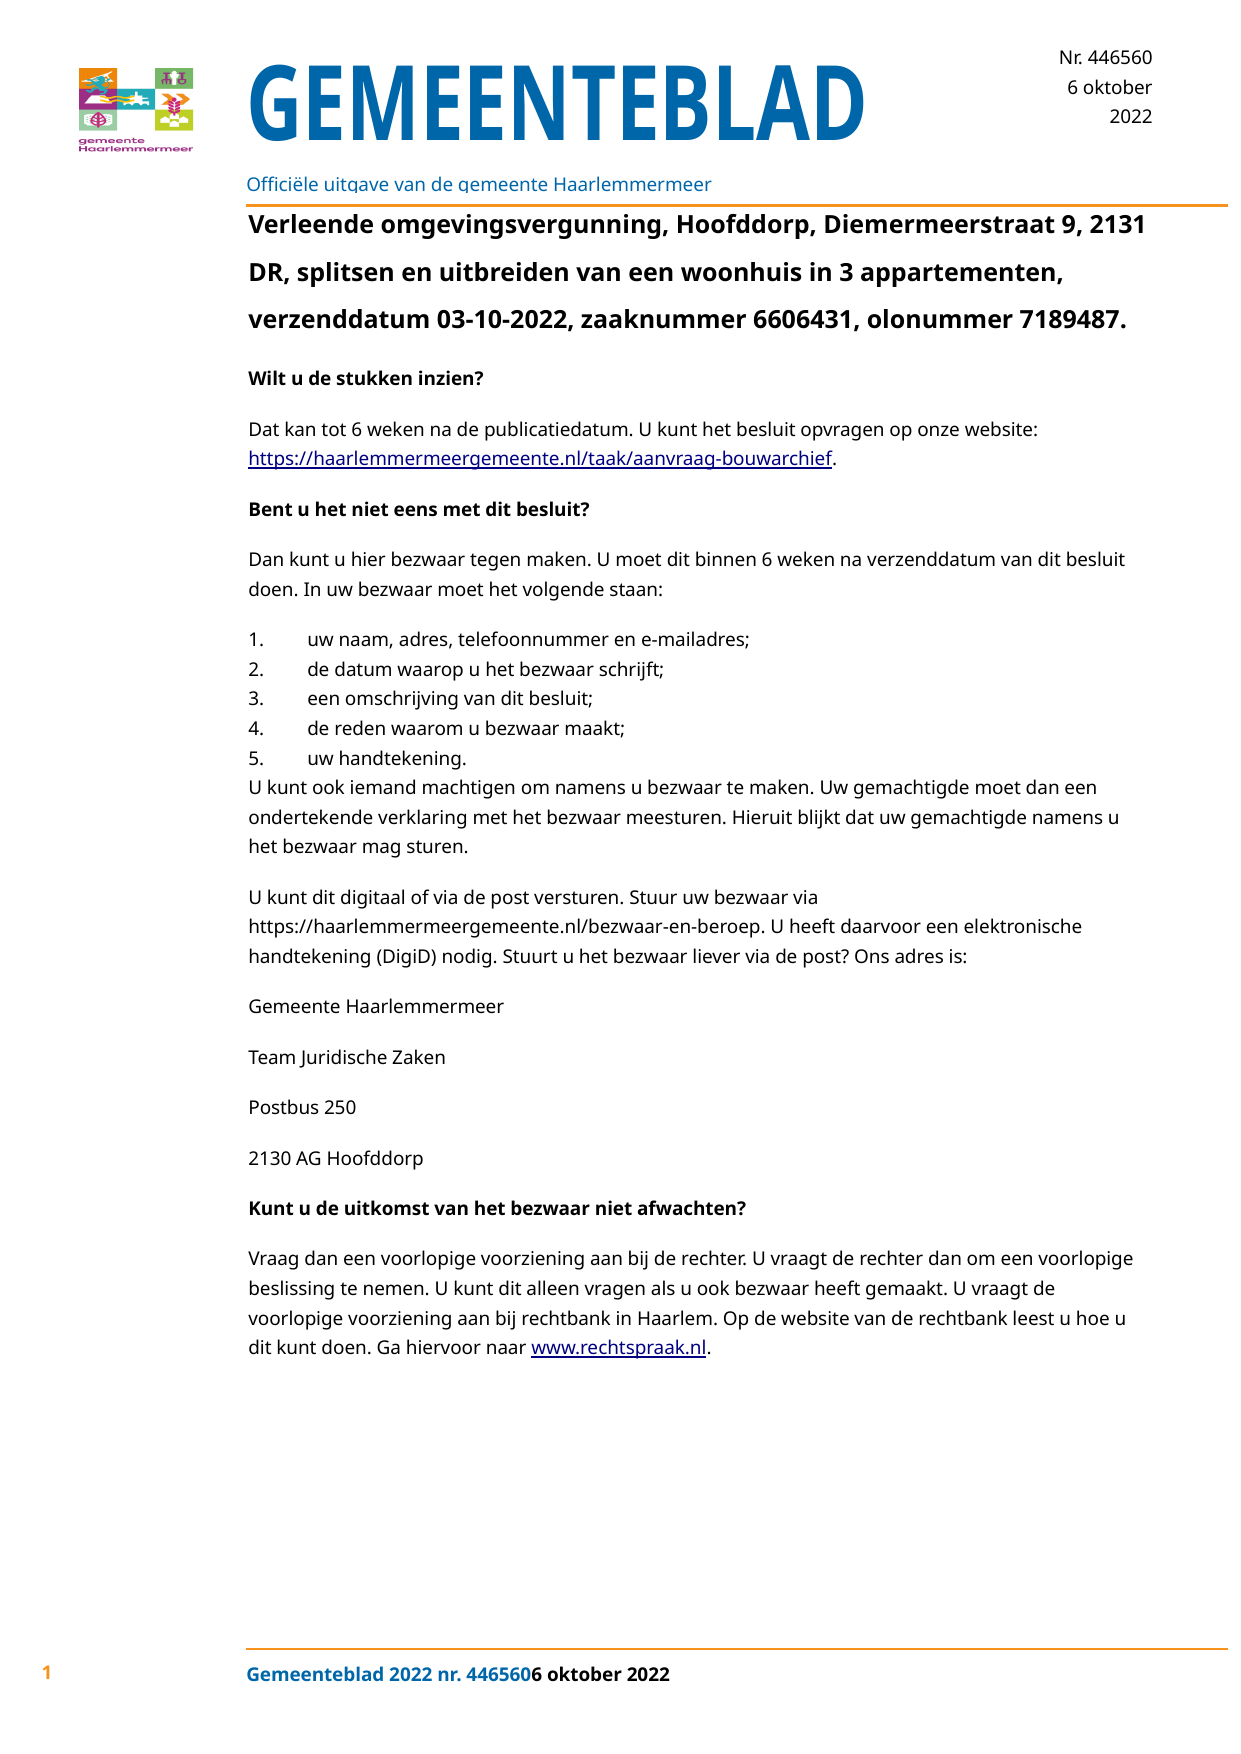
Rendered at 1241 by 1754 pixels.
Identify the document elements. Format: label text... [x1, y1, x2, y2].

text Wilt u de stukken inzien? [248, 366, 1152, 391]
text Verleende omgevingsvergunning, Hoofddorp, Diemermeerstraat 9, 2131 DR, splitsen en uitbreiden van een woonhuis in 3 appartementen, verzenddatum 03-10-2022, zaaknummer 6606431, olonummer 7189487. [248, 207, 1152, 336]
picture [41, 47, 231, 172]
list uw handtekening. [248, 745, 1152, 770]
text Gemeente Haarlemmermeer [248, 993, 1152, 1019]
text Postbus 250 [248, 1094, 1152, 1120]
text Dat kan tot 6 weken na de publicatiedatum. U kunt het besluit opvragen op onze website: https://haarlemmermeergemeente.nl/taak/aanvraag-bouwarchief. [248, 416, 1152, 471]
text Bent u het niet eens met dit besluit? [248, 496, 1152, 522]
list een omschrijving van dit besluit; [248, 686, 1152, 711]
text U kunt dit digitaal of via de post versturen. Stuur uw bezwaar via https://haarlemmermeergemeente.nl/bezwaar-en-beroep. U heeft daarvoor een elektronische handtekening (DigiD) nodig. Stuurt u het bezwaar liever via de post? Ons adres is: [248, 884, 1152, 969]
text Kunt u de uitkomst van het bezwaar niet afwachten? [248, 1195, 1152, 1221]
list de reden waarom u bezwaar maakt; [248, 715, 1152, 741]
text 2130 AG Hoofddorp [248, 1145, 1152, 1170]
text Dan kunt u hier bezwaar tegen maken. U moet dit binnen 6 weken na verzenddatum van dit besluit doen. In uw bezwaar moet het volgende staan: [248, 546, 1152, 602]
list uw naam, adres, telefoonnummer en e-mailadres; [248, 626, 1152, 652]
text Vraag dan een voorlopige voorziening aan bij de rechter. U vraagt de rechter dan om een voorlopige beslissing te nemen. U kunt dit alleen vragen als u ook bezwaar heeft gemaakt. U vraagt de voorlopige voorziening aan bij rechtbank in Haarlem. Op de website van de rechtbank leest u hoe u dit kunt doen. Ga hiervoor naar www.rechtspraak.nl. [248, 1246, 1152, 1360]
text U kunt ook iemand machtigen om namens u bezwaar te maken. Uw gemachtigde moet dan een ondertekende verklaring met het bezwaar meesturen. Hieruit blijkt dat uw gemachtigde namens u het bezwaar mag sturen. [248, 774, 1152, 859]
list de datum waarop u het bezwaar schrijft; [248, 656, 1152, 682]
text Team Juridische Zaken [248, 1044, 1152, 1069]
